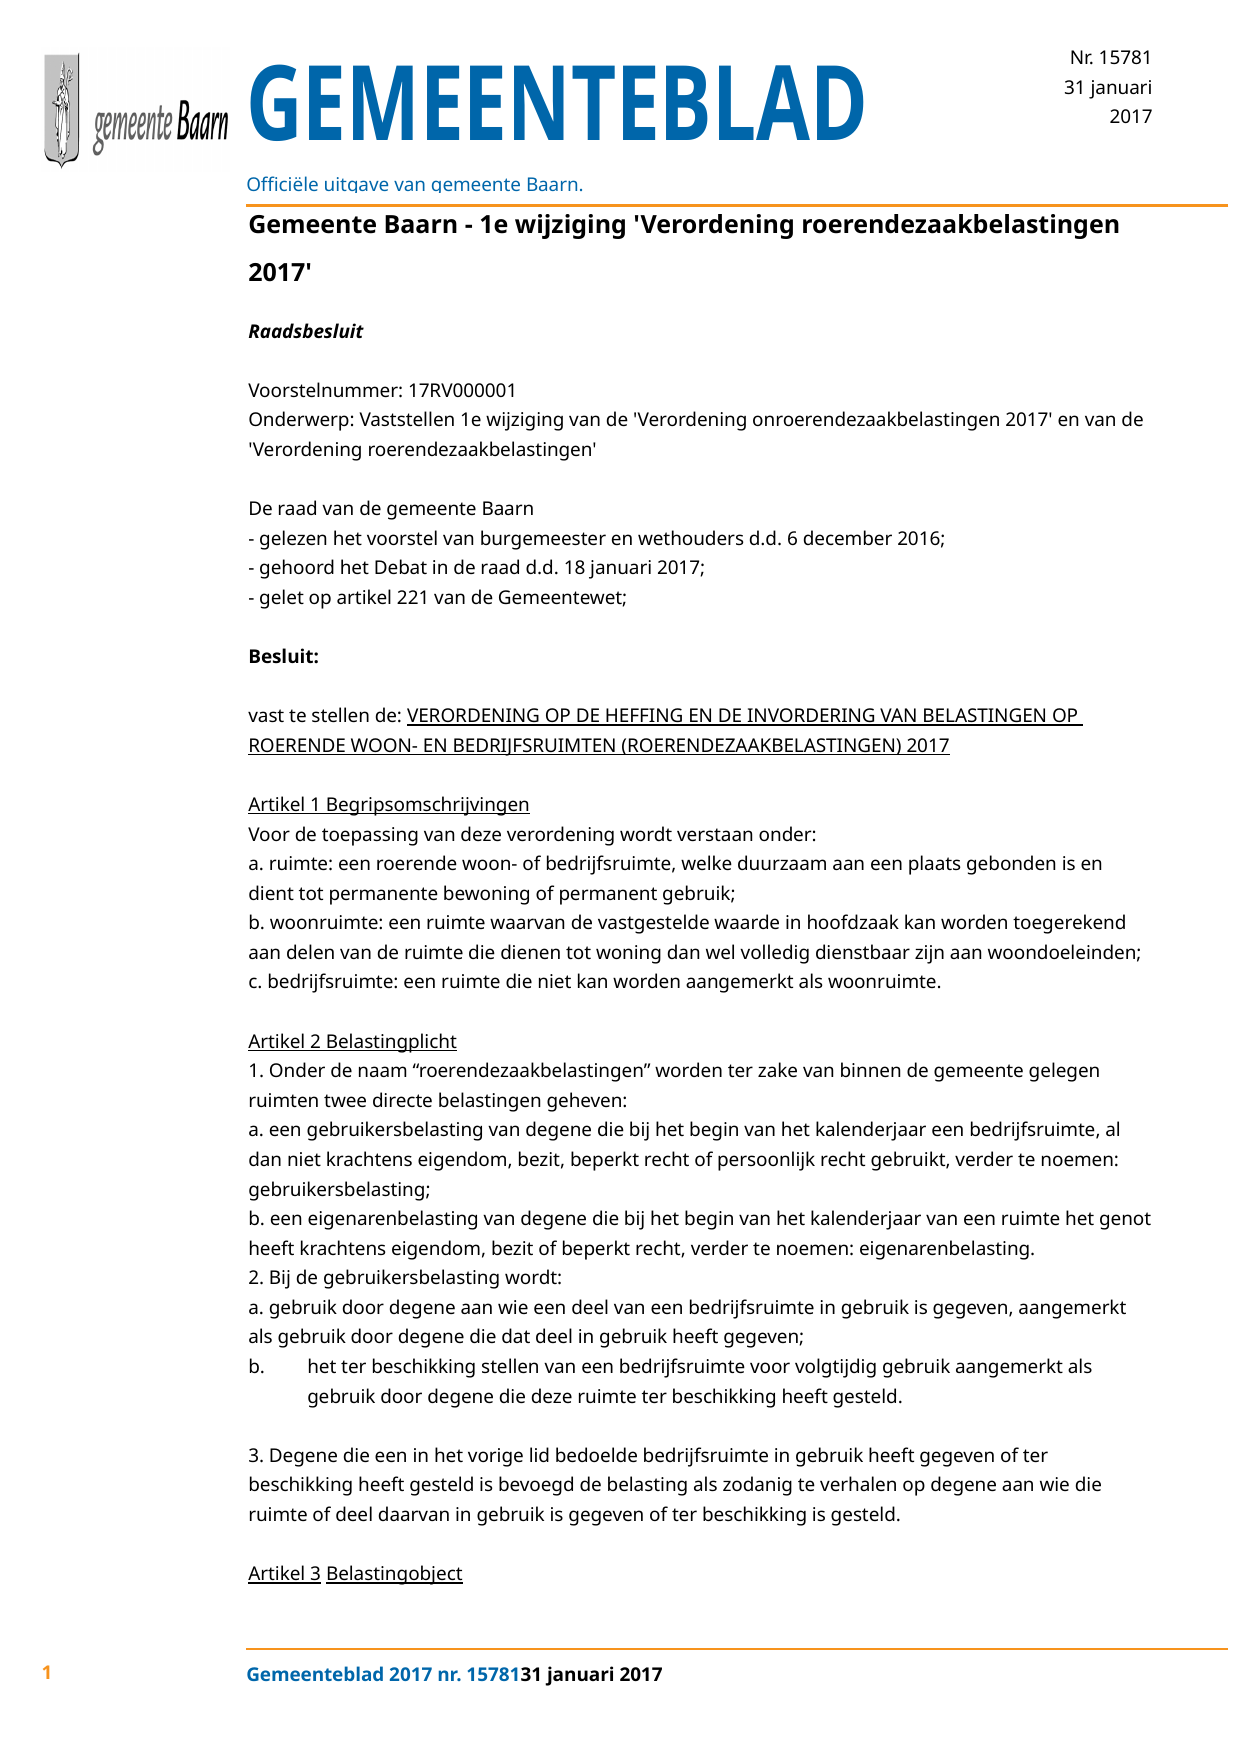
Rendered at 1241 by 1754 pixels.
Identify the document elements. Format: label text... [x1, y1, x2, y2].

text - gehoord het Debat in de raad d.d. 18 januari 2017; [248, 554, 1152, 580]
text 3. Degene die een in het vorige lid bedoelde bedrijfsruimte in gebruik heeft gegeven of ter beschikking heeft gesteld is bevoegd de belasting als zodanig te verhalen op degene aan wie die ruimte of deel daarvan in gebruik is gegeven of ter beschikking is gesteld. [248, 1442, 1152, 1527]
text De raad van de gemeente Baarn [248, 495, 1152, 521]
text - gelezen het voorstel van burgemeester en wethouders d.d. 6 december 2016; [248, 525, 1152, 551]
text c. bedrijfsruimte: een ruimte die niet kan worden aangemerkt als woonruimte. [248, 969, 1152, 994]
text - gelet op artikel 221 van de Gemeentewet; [248, 584, 1152, 610]
text 1. Onder de naam “roerendezaakbelastingen” worden ter zake van binnen de gemeente gelegen ruimten twee directe belastingen geheven: [248, 1057, 1152, 1113]
text vast te stellen de: VERORDENING OP DE HEFFING EN DE INVORDERING VAN BELASTINGEN OP ROERENDE WOON- EN BEDRIJFSRUIMTEN (ROERENDEZAAKBELASTINGEN) 2017 [248, 702, 1152, 758]
text 2. Bij de gebruikersbelasting wordt: [248, 1264, 1152, 1290]
text Voorstelnummer: 17RV000001 [248, 377, 1152, 403]
text b. woonruimte: een ruimte waarvan de vastgestelde waarde in hoofdzaak kan worden toegerekend aan delen van de ruimte die dienen tot woning dan wel volledig dienstbaar zijn aan woondoeleinden; [248, 909, 1152, 965]
text a. ruimte: een roerende woon- of bedrijfsruimte, welke duurzaam aan een plaats gebonden is en dient tot permanente bewoning of permanent gebruik; [248, 850, 1152, 906]
text Artikel 2 Belastingplicht [248, 1028, 1152, 1054]
list het ter beschikking stellen van een bedrijfsruimte voor volgtijdig gebruik aangemerkt als gebruik door degene die deze ruimte ter beschikking heeft gesteld. [248, 1353, 1152, 1409]
text Raadsbesluit [248, 318, 1152, 344]
text Gemeente Baarn - 1e wijziging 'Verordening roerendezaakbelastingen 2017' [248, 207, 1152, 288]
text Besluit: [248, 643, 1152, 669]
text Voor de toepassing van deze verordening wordt verstaan onder: [248, 821, 1152, 847]
text Artikel 3 Belastingobject [248, 1560, 1152, 1586]
picture [41, 47, 231, 172]
text a. een gebruikersbelasting van degene die bij het begin van het kalenderjaar een bedrijfsruimte, al dan niet krachtens eigendom, bezit, beperkt recht of persoonlijk recht gebruikt, verder te noemen: gebruikersbelasting; [248, 1117, 1152, 1202]
text a. gebruik door degene aan wie een deel van een bedrijfsruimte in gebruik is gegeven, aangemerkt als gebruik door degene die dat deel in gebruik heeft gegeven; [248, 1294, 1152, 1349]
text b. een eigenarenbelasting van degene die bij het begin van het kalenderjaar van een ruimte het genot heeft krachtens eigendom, bezit of beperkt recht, verder te noemen: eigenarenbelasting. [248, 1205, 1152, 1261]
text Artikel 1 Begripsomschrijvingen [248, 791, 1152, 817]
text Onderwerp: Vaststellen 1e wijziging van de 'Verordening onroerendezaakbelastingen 2017' en van de 'Verordening roerendezaakbelastingen' [248, 407, 1152, 462]
